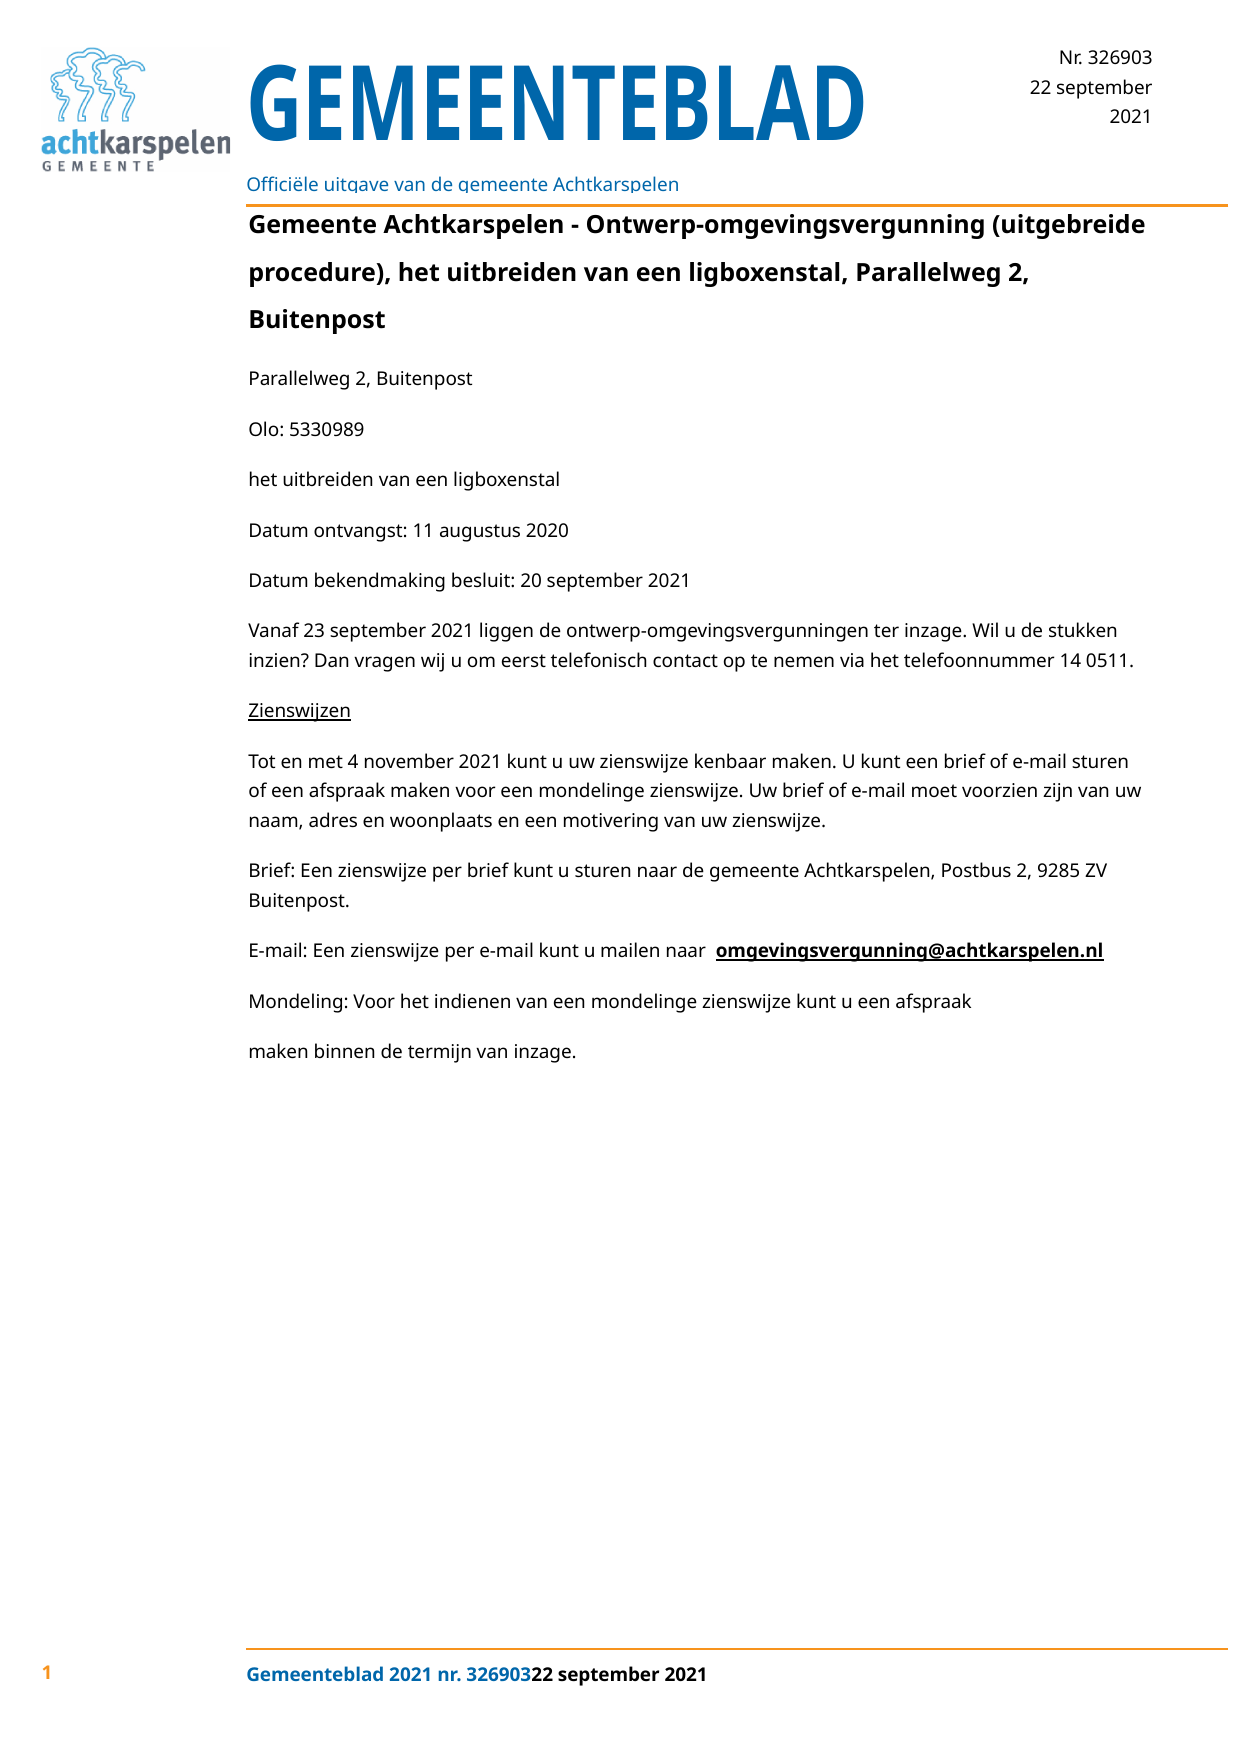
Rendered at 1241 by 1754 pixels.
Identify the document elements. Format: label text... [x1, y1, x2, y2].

picture [41, 47, 231, 172]
text Brief: Een zienswijze per brief kunt u sturen naar de gemeente Achtkarspelen, Postbus 2, 9285 ZV Buitenpost. [248, 858, 1152, 913]
text Mondeling: Voor het indienen van een mondelinge zienswijze kunt u een afspraak [248, 988, 1152, 1014]
text Tot en met 4 november 2021 kunt u uw ziens­wijze kenbaar maken. U kunt een brief of e-mail sturen of een afspraak maken voor een mondelinge zienswijze. Uw brief of e-mail moet voorzien zijn van uw naam, adres en woonplaats en een motivering van uw zienswijze. [248, 748, 1152, 833]
text Datum bekendmaking besluit: 20 september 2021 [248, 567, 1152, 593]
text Vanaf 23 september 2021 liggen de ontwerp-omgevingsvergunningen ter inzage. Wil u de stukken inzien? Dan vragen wij u om eerst telefonisch contact op te nemen via het telefoonnummer 14 0511. [248, 618, 1152, 673]
text Datum ontvangst: 11 augustus 2020 [248, 517, 1152, 542]
text Olo: 5330989 [248, 416, 1152, 442]
text maken binnen de termijn van inzage. [248, 1038, 1152, 1064]
text E-mail: Een zienswijze per e-mail kunt u mailen naar omgevingsvergunning@achtkarspelen.nl [248, 938, 1152, 963]
text Parallelweg 2, Buitenpost [248, 366, 1152, 391]
text Gemeente Achtkarspelen - Ontwerp-omgevingsvergunning (uitgebreide procedure), het uitbreiden van een ligboxenstal, Parallelweg 2, Buitenpost [248, 207, 1152, 336]
text het uitbreiden van een ligboxenstal [248, 466, 1152, 492]
text Zienswijzen [248, 698, 1152, 723]
